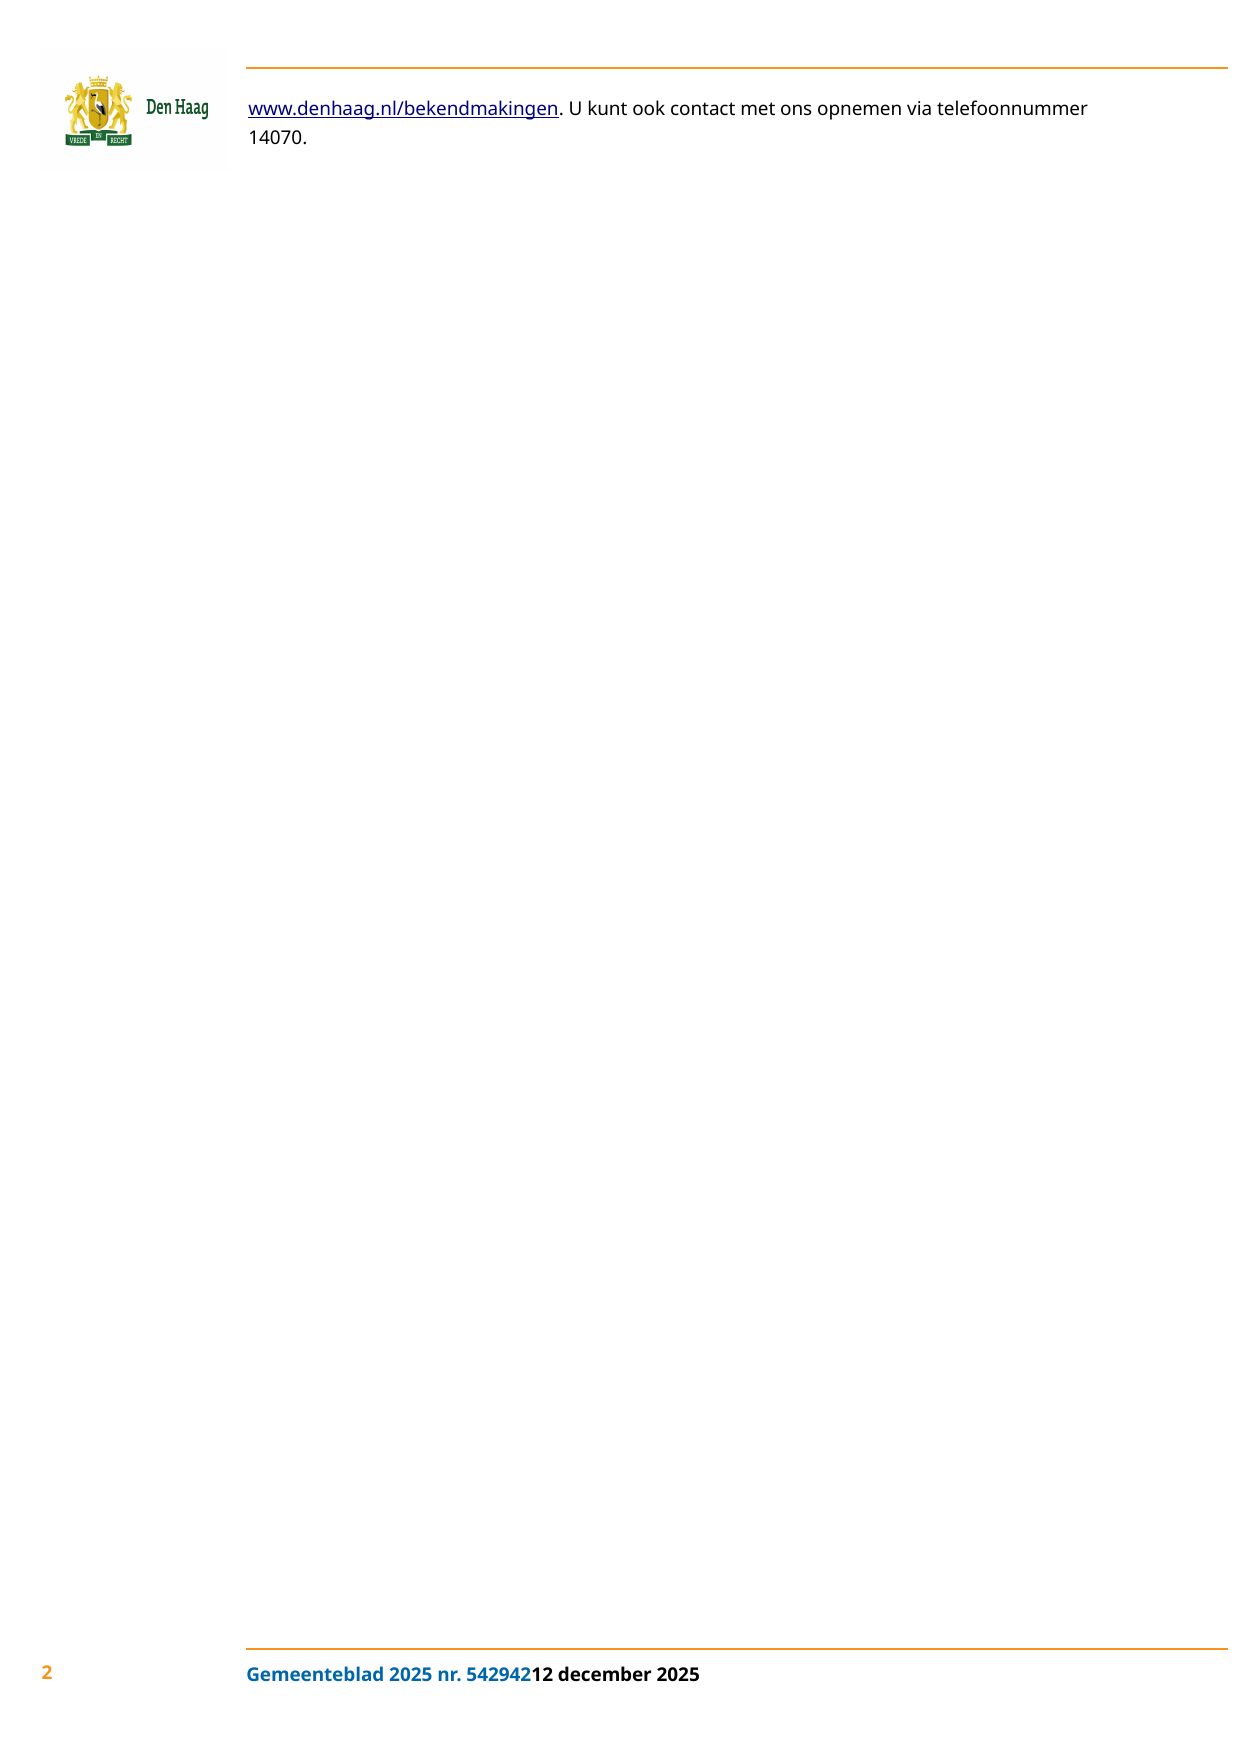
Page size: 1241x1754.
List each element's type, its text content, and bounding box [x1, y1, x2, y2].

text www.denhaag.nl/bekendmakingen. U kunt ook contact met ons opnemen via telefoonnummer 14070. [248, 95, 1152, 150]
picture [41, 47, 231, 172]
